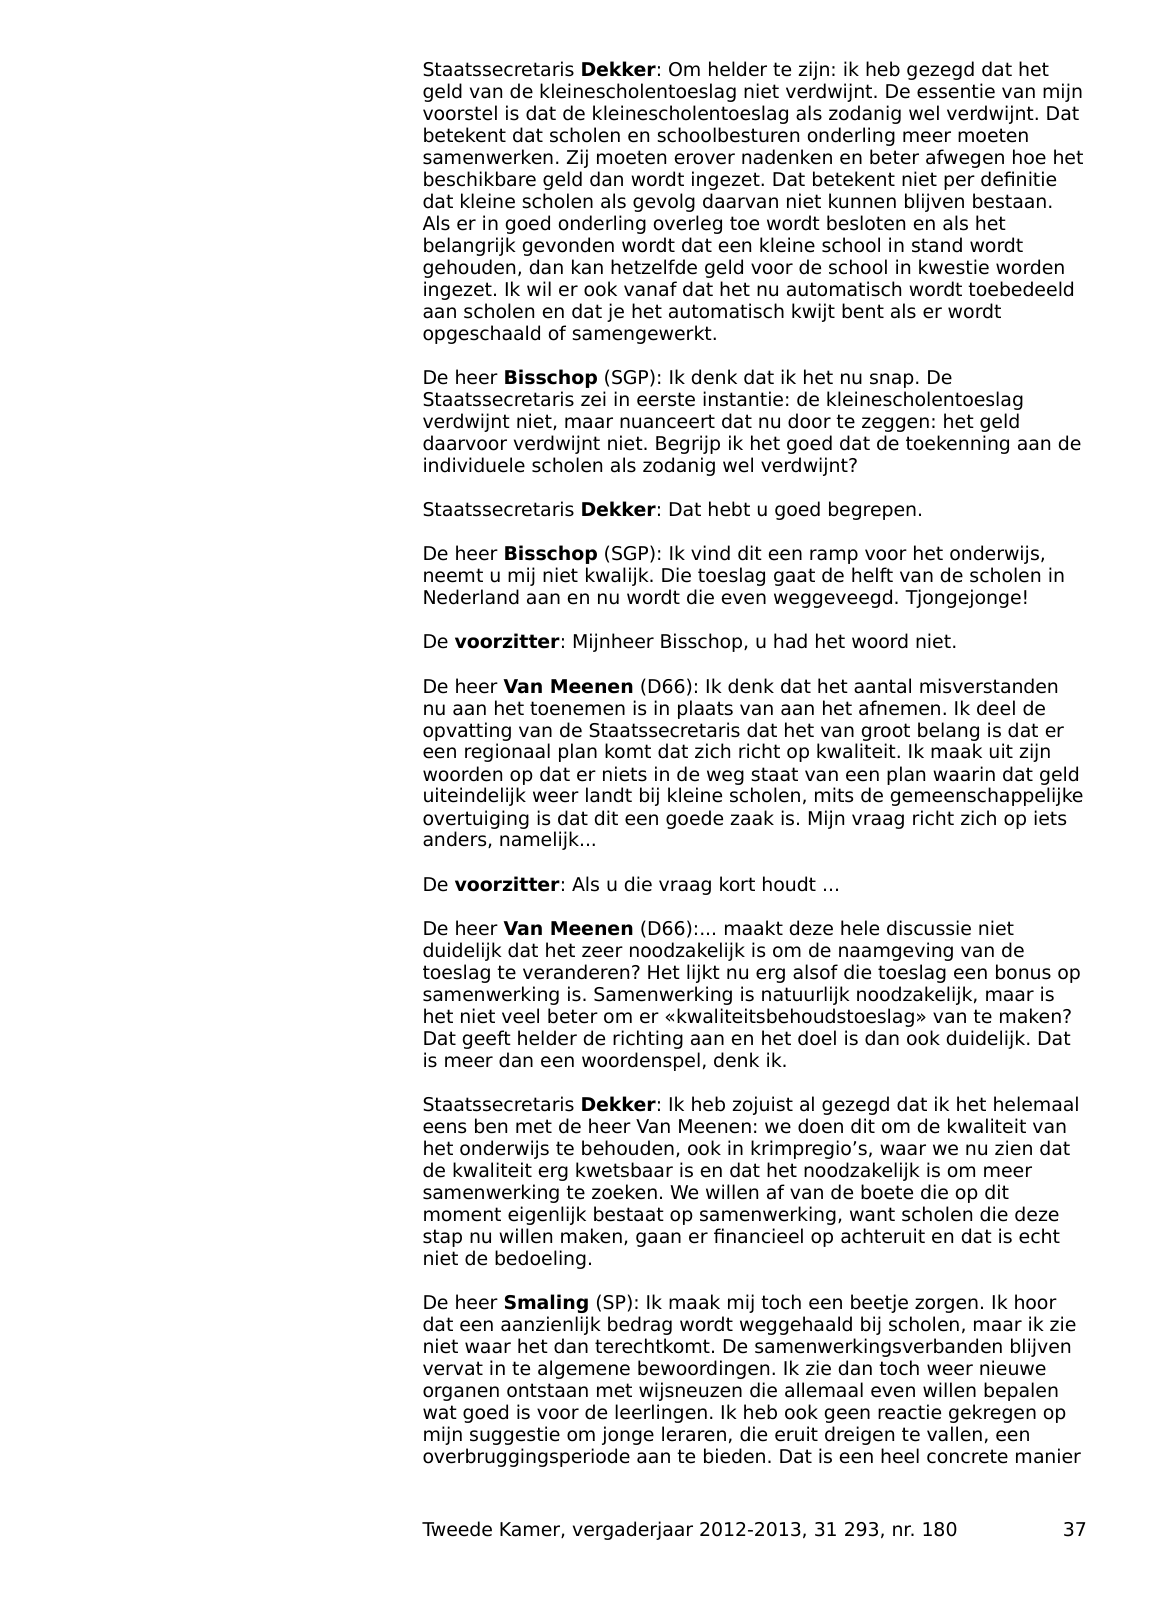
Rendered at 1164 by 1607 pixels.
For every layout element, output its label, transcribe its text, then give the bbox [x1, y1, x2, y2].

text De heer Bisschop (SGP): Ik denk dat ik het nu snap. De Staatssecretaris zei in eerste instantie: de kleinescholentoeslag verdwijnt niet, maar nuanceert dat nu door te zeggen: het geld daarvoor verdwijnt niet. Begrijp ik het goed dat de toekenning aan de individuele scholen als zodanig wel verdwijnt? [422, 367, 1087, 477]
text Staatssecretaris Dekker: Dat hebt u goed begrepen. [422, 499, 1087, 521]
text De voorzitter: Mijnheer Bisschop, u had het woord niet. [422, 631, 1087, 653]
text De heer Van Meenen (D66):... maakt deze hele discussie niet duidelijk dat het zeer noodzakelijk is om de naamgeving van de toeslag te veranderen? Het lijkt nu erg alsof die toeslag een bonus op samenwerking is. Samenwerking is natuurlijk noodzakelijk, maar is het niet veel beter om er «kwaliteitsbehoudstoeslag» van te maken? Dat geeft helder de richting aan en het doel is dan ook duidelijk. Dat is meer dan een woordenspel, denk ik. [422, 918, 1087, 1072]
text De heer Bisschop (SGP): Ik vind dit een ramp voor het onderwijs, neemt u mij niet kwalijk. Die toeslag gaat de helft van de scholen in Nederland aan en nu wordt die even weggeveegd. Tjongejonge! [422, 543, 1087, 609]
text Staatssecretaris Dekker: Om helder te zijn: ik heb gezegd dat het geld van de kleinescholentoeslag niet verdwijnt. De essentie van mijn voorstel is dat de kleinescholentoeslag als zodanig wel verdwijnt. Dat betekent dat scholen en schoolbesturen onderling meer moeten samenwerken. Zij moeten erover nadenken en beter afwegen hoe het beschikbare geld dan wordt ingezet. Dat betekent niet per definitie dat kleine scholen als gevolg daarvan niet kunnen blijven bestaan. Als er in goed onderling overleg toe wordt besloten en als het belangrijk gevonden wordt dat een kleine school in stand wordt gehouden, dan kan hetzelfde geld voor de school in kwestie worden ingezet. Ik wil er ook vanaf dat het nu automatisch wordt toebedeeld aan scholen en dat je het automatisch kwijt bent als er wordt opgeschaald of samengewerkt. [422, 59, 1087, 345]
text De heer Van Meenen (D66): Ik denk dat het aantal misverstanden nu aan het toenemen is in plaats van aan het afnemen. Ik deel de opvatting van de Staatssecretaris dat het van groot belang is dat er een regionaal plan komt dat zich richt op kwaliteit. Ik maak uit zijn woorden op dat er niets in de weg staat van een plan waarin dat geld uiteindelijk weer landt bij kleine scholen, mits de gemeenschappelijke overtuiging is dat dit een goede zaak is. Mijn vraag richt zich op iets anders, namelijk... [422, 676, 1087, 851]
text Staatssecretaris Dekker: Ik heb zojuist al gezegd dat ik het helemaal eens ben met de heer Van Meenen: we doen dit om de kwaliteit van het onderwijs te behouden, ook in krimpregio’s, waar we nu zien dat de kwaliteit erg kwetsbaar is en dat het noodzakelijk is om meer samenwerking te zoeken. We willen af van de boete die op dit moment eigenlijk bestaat op samenwerking, want scholen die deze stap nu willen maken, gaan er financieel op achteruit en dat is echt niet de bedoeling. [422, 1094, 1087, 1269]
text De voorzitter: Als u die vraag kort houdt ... [422, 873, 1087, 896]
text De heer Smaling (SP): Ik maak mij toch een beetje zorgen. Ik hoor dat een aanzienlijk bedrag wordt weggehaald bij scholen, maar ik zie niet waar het dan terechtkomt. De samenwerkingsverbanden blijven vervat in te algemene bewoordingen. Ik zie dan toch weer nieuwe organen ontstaan met wijsneuzen die allemaal even willen bepalen wat goed is voor de leerlingen. Ik heb ook geen reactie gekregen op mijn suggestie om jonge leraren, die eruit dreigen te vallen, een overbruggingsperiode aan te bieden. Dat is een heel concrete manier [422, 1292, 1087, 1468]
